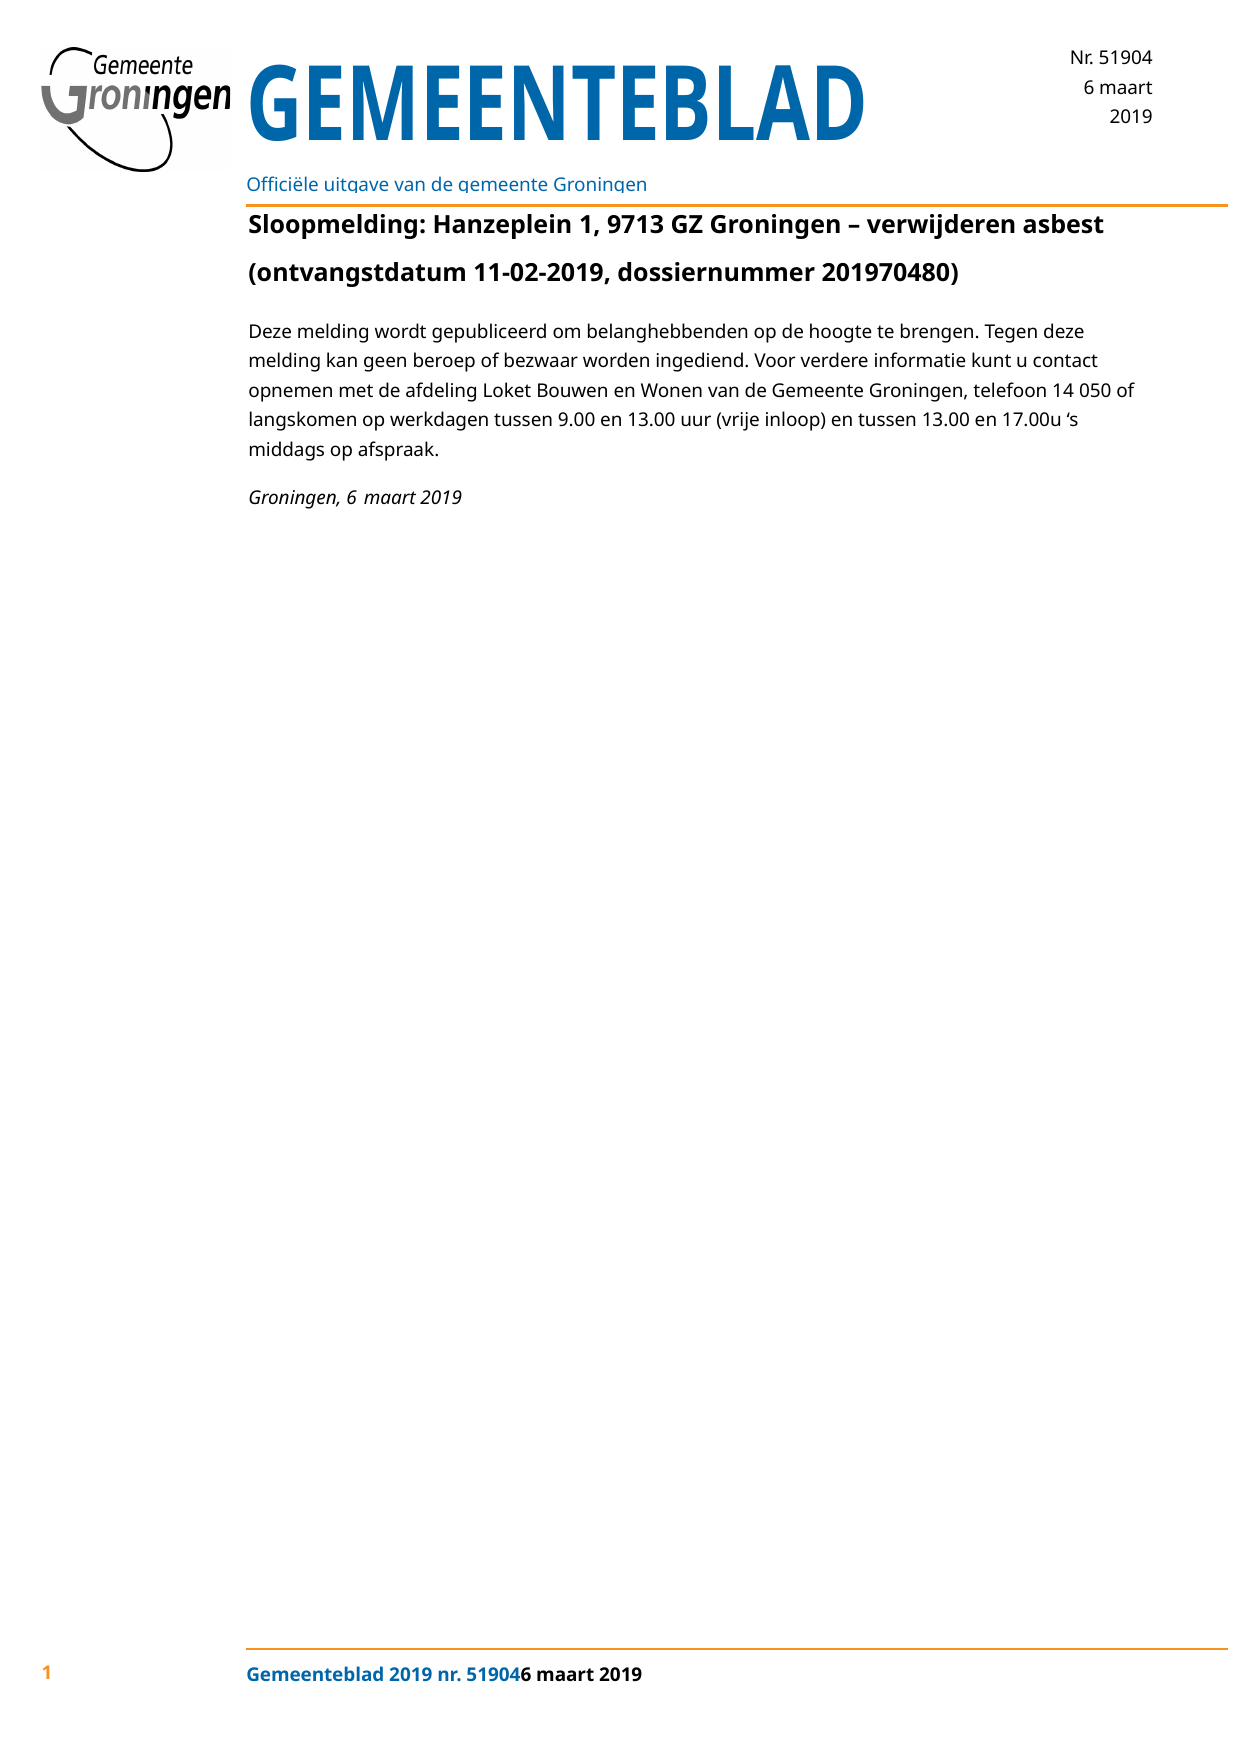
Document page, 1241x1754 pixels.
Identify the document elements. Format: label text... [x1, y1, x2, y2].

text Groningen, 6 maart 2019 [248, 484, 1152, 510]
text Sloopmelding: Hanzeplein 1, 9713 GZ Groningen – verwijderen asbest (ontvangstdatum 11-02-2019, dossiernummer 201970480) [248, 207, 1152, 288]
text Deze melding wordt gepubliceerd om belanghebbenden op de hoogte te brengen. Tegen deze melding kan geen beroep of bezwaar worden ingediend. Voor verdere informatie kunt u contact opnemen met de afdeling Loket Bouwen en Wonen van de Gemeente Groningen, telefoon 14 050 of langskomen op werkdagen tussen 9.00 en 13.00 uur (vrije inloop) en tussen 13.00 en 17.00u ‘s middags op afspraak. [248, 318, 1152, 462]
picture [41, 47, 231, 172]
